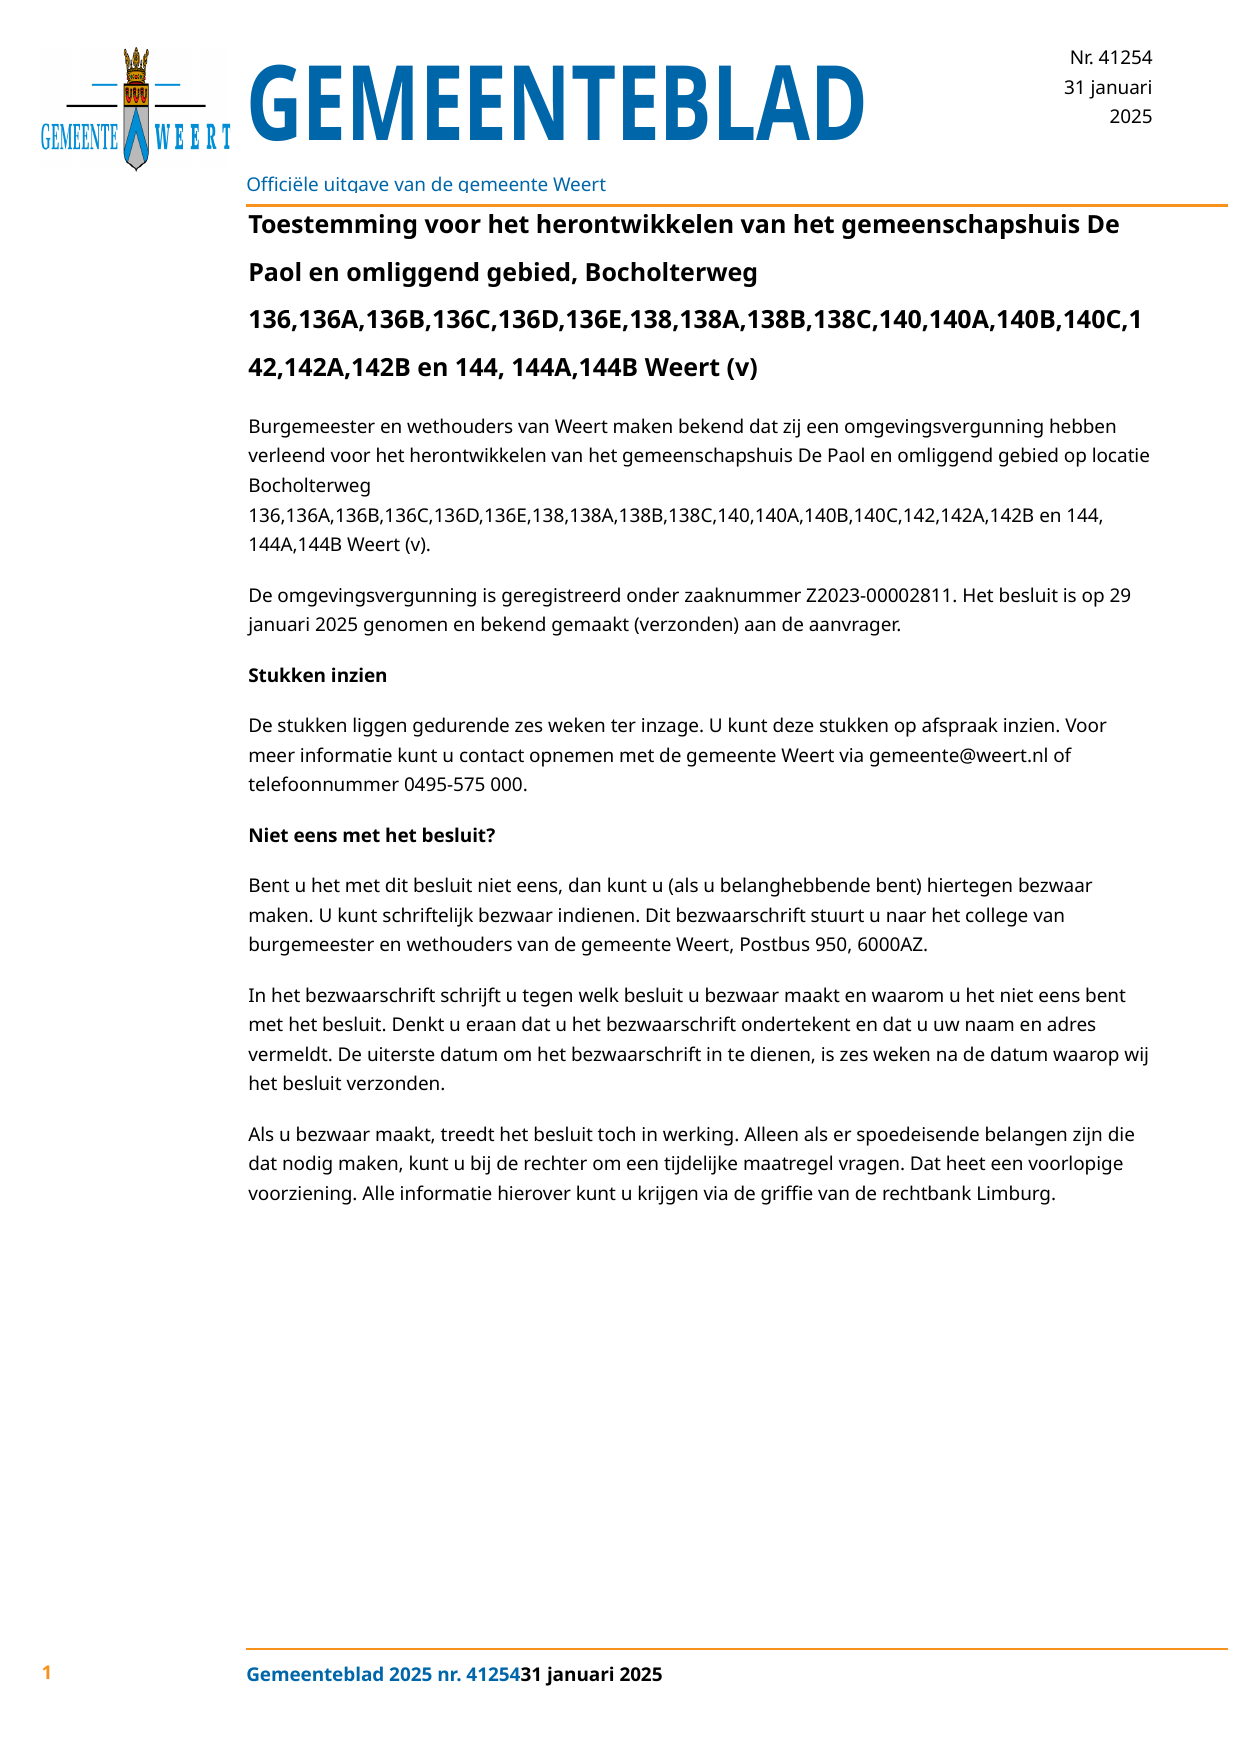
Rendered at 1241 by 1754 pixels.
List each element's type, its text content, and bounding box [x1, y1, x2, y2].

text De stukken liggen gedurende zes weken ter inzage. U kunt deze stukken op afspraak inzien. Voor meer informatie kunt u contact opnemen met de gemeente Weert via gemeente@weert.nl of telefoonnummer 0495-575 000. [248, 712, 1152, 797]
text Niet eens met het besluit? [248, 822, 1152, 848]
text Bent u het met dit besluit niet eens, dan kunt u (als u belanghebbende bent) hiertegen bezwaar maken. U kunt schriftelijk bezwaar indienen. Dit bezwaarschrift stuurt u naar het college van burgemeester en wethouders van de gemeente Weert, Postbus 950, 6000AZ. [248, 872, 1152, 957]
picture [41, 47, 231, 172]
text Burgemeester en wethouders van Weert maken bekend dat zij een omgevingsvergunning hebben verleend voor het herontwikkelen van het gemeenschapshuis De Paol en omliggend gebied op locatie Bocholterweg 136,136A,136B,136C,136D,136E,138,138A,138B,138C,140,140A,140B,140C,142,142A,142B en 144, 144A,144B Weert (v). [248, 413, 1152, 557]
text Stukken inzien [248, 662, 1152, 688]
text In het bezwaarschrift schrijft u tegen welk besluit u bezwaar maakt en waarom u het niet eens bent met het besluit. Denkt u eraan dat u het bezwaarschrift ondertekent en dat u uw naam en adres vermeldt. De uiterste datum om het bezwaarschrift in te dienen, is zes weken na de datum waarop wij het besluit verzonden. [248, 982, 1152, 1096]
text Toestemming voor het herontwikkelen van het gemeenschapshuis De Paol en omliggend gebied, Bocholterweg 136,136A,136B,136C,136D,136E,138,138A,138B,138C,140,140A,140B,140C,142,142A,142B en 144, 144A,144B Weert (v) [248, 207, 1152, 384]
text De omgevingsvergunning is geregistreerd onder zaaknummer Z2023-00002811. Het besluit is op 29 januari 2025 genomen en bekend gemaakt (verzonden) aan de aanvrager. [248, 582, 1152, 637]
text Als u bezwaar maakt, treedt het besluit toch in werking. Alleen als er spoedeisende belangen zijn die dat nodig maken, kunt u bij de rechter om een tijdelijke maatregel vragen. Dat heet een voorlopige voorziening. Alle informatie hierover kunt u krijgen via de griffie van de rechtbank Limburg. [248, 1121, 1152, 1206]
